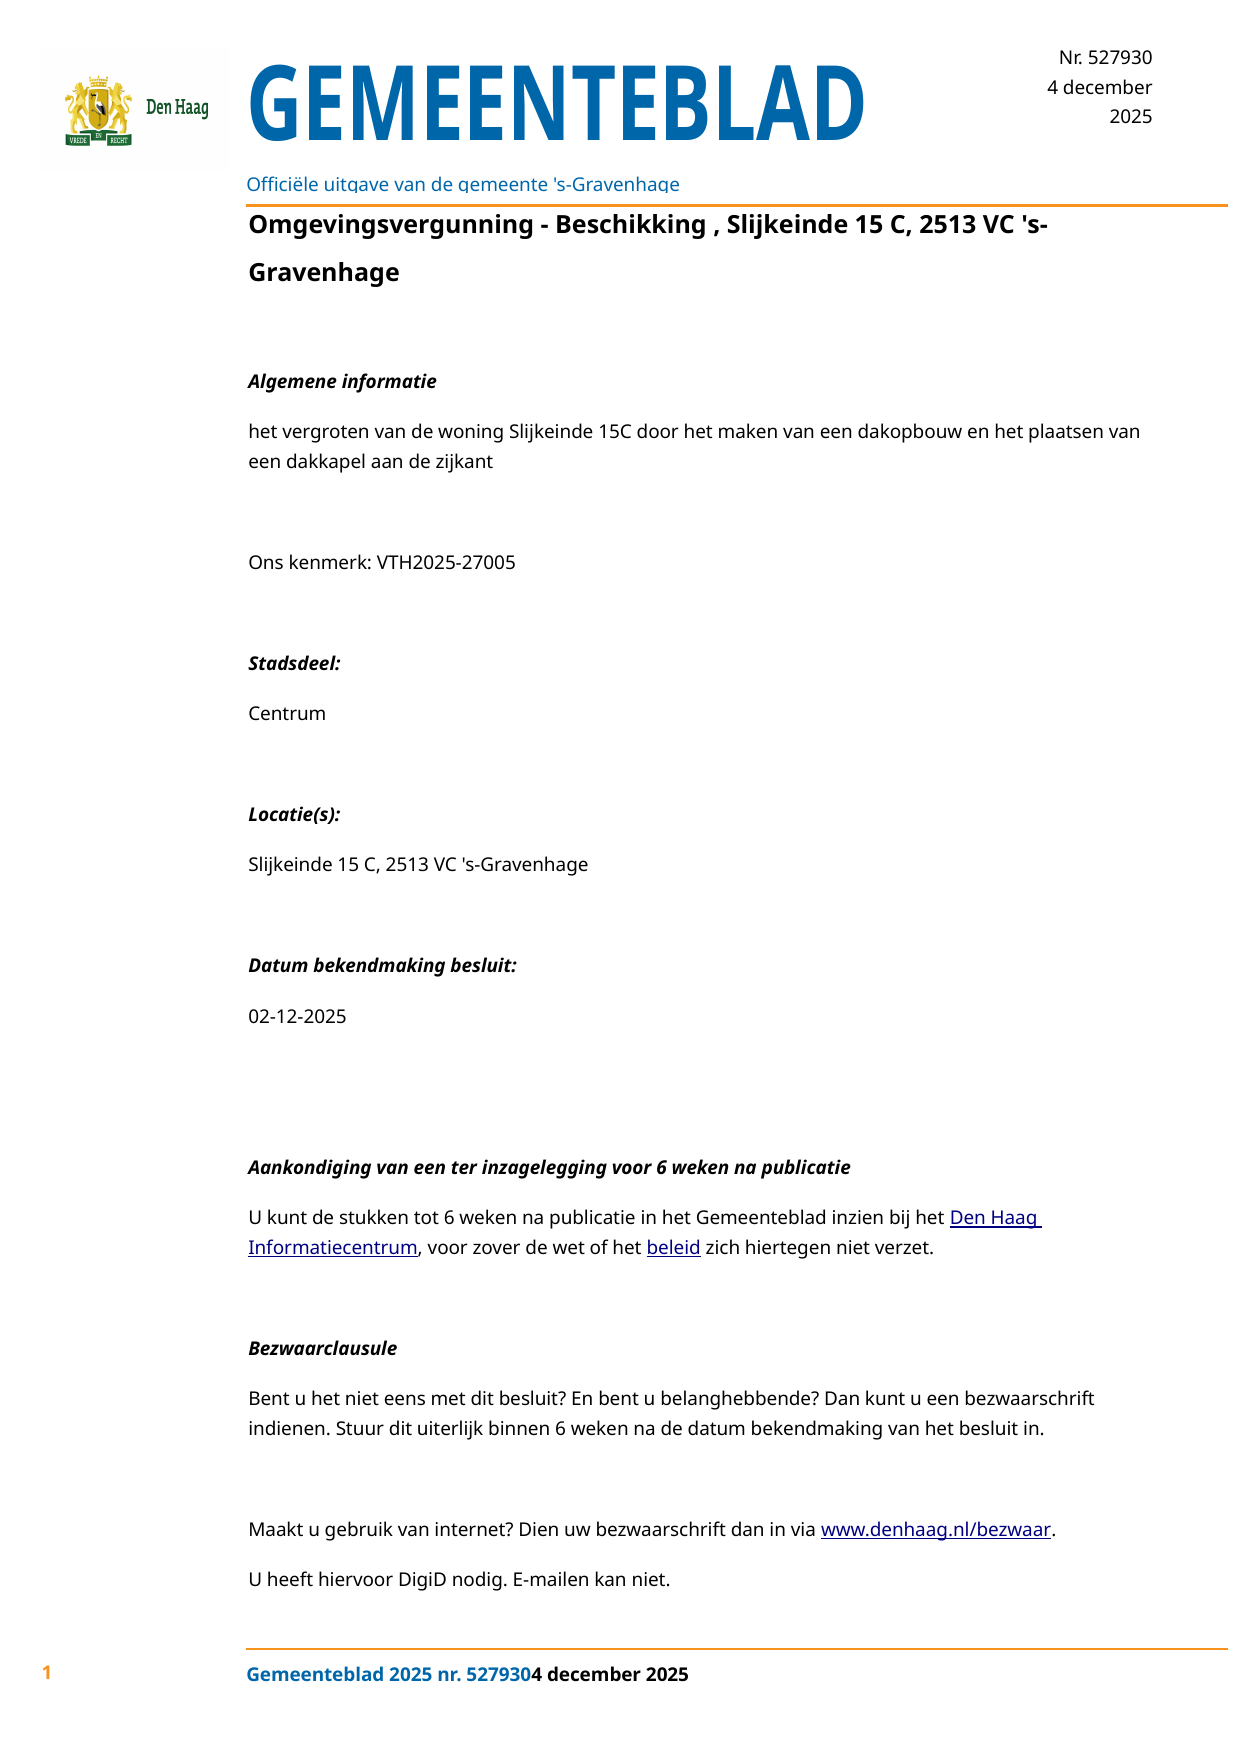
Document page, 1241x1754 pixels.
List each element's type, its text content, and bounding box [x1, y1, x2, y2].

picture [41, 47, 231, 172]
text U kunt de stukken tot 6 weken na publicatie in het Gemeenteblad inzien bij het Den Haag Informatiecentrum, voor zover de wet of het beleid zich hiertegen niet verzet. [248, 1204, 1152, 1260]
text Locatie(s): [248, 801, 1152, 827]
text 02-12-2025 [248, 1003, 1152, 1029]
text Stadsdeel: [248, 650, 1152, 676]
text Bent u het niet eens met dit besluit? En bent u belanghebbende? Dan kunt u een bezwaarschrift indienen. Stuur dit uiterlijk binnen 6 weken na de datum bekendmaking van het besluit in. [248, 1385, 1152, 1441]
text U heeft hiervoor DigiD nodig. E-mailen kan niet. [248, 1566, 1152, 1592]
text Omgevingsvergunning - Beschikking , Slijkeinde 15 C, 2513 VC 's-Gravenhage [248, 207, 1152, 288]
text Slijkeinde 15 C, 2513 VC 's-Gravenhage [248, 852, 1152, 877]
text Ons kenmerk: VTH2025-27005 [248, 549, 1152, 575]
text Aankondiging van een ter inzagelegging voor 6 weken na publicatie [248, 1154, 1152, 1180]
text Bezwaarclausule [248, 1335, 1152, 1361]
text Datum bekendmaking besluit: [248, 952, 1152, 978]
text Algemene informatie [248, 368, 1152, 394]
text Centrum [248, 700, 1152, 726]
text het vergroten van de woning Slijkeinde 15C door het maken van een dakopbouw en het plaatsen van een dakkapel aan de zijkant [248, 419, 1152, 474]
text Maakt u gebruik van internet? Dien uw bezwaarschrift dan in via www.denhaag.nl/bezwaar. [248, 1516, 1152, 1542]
